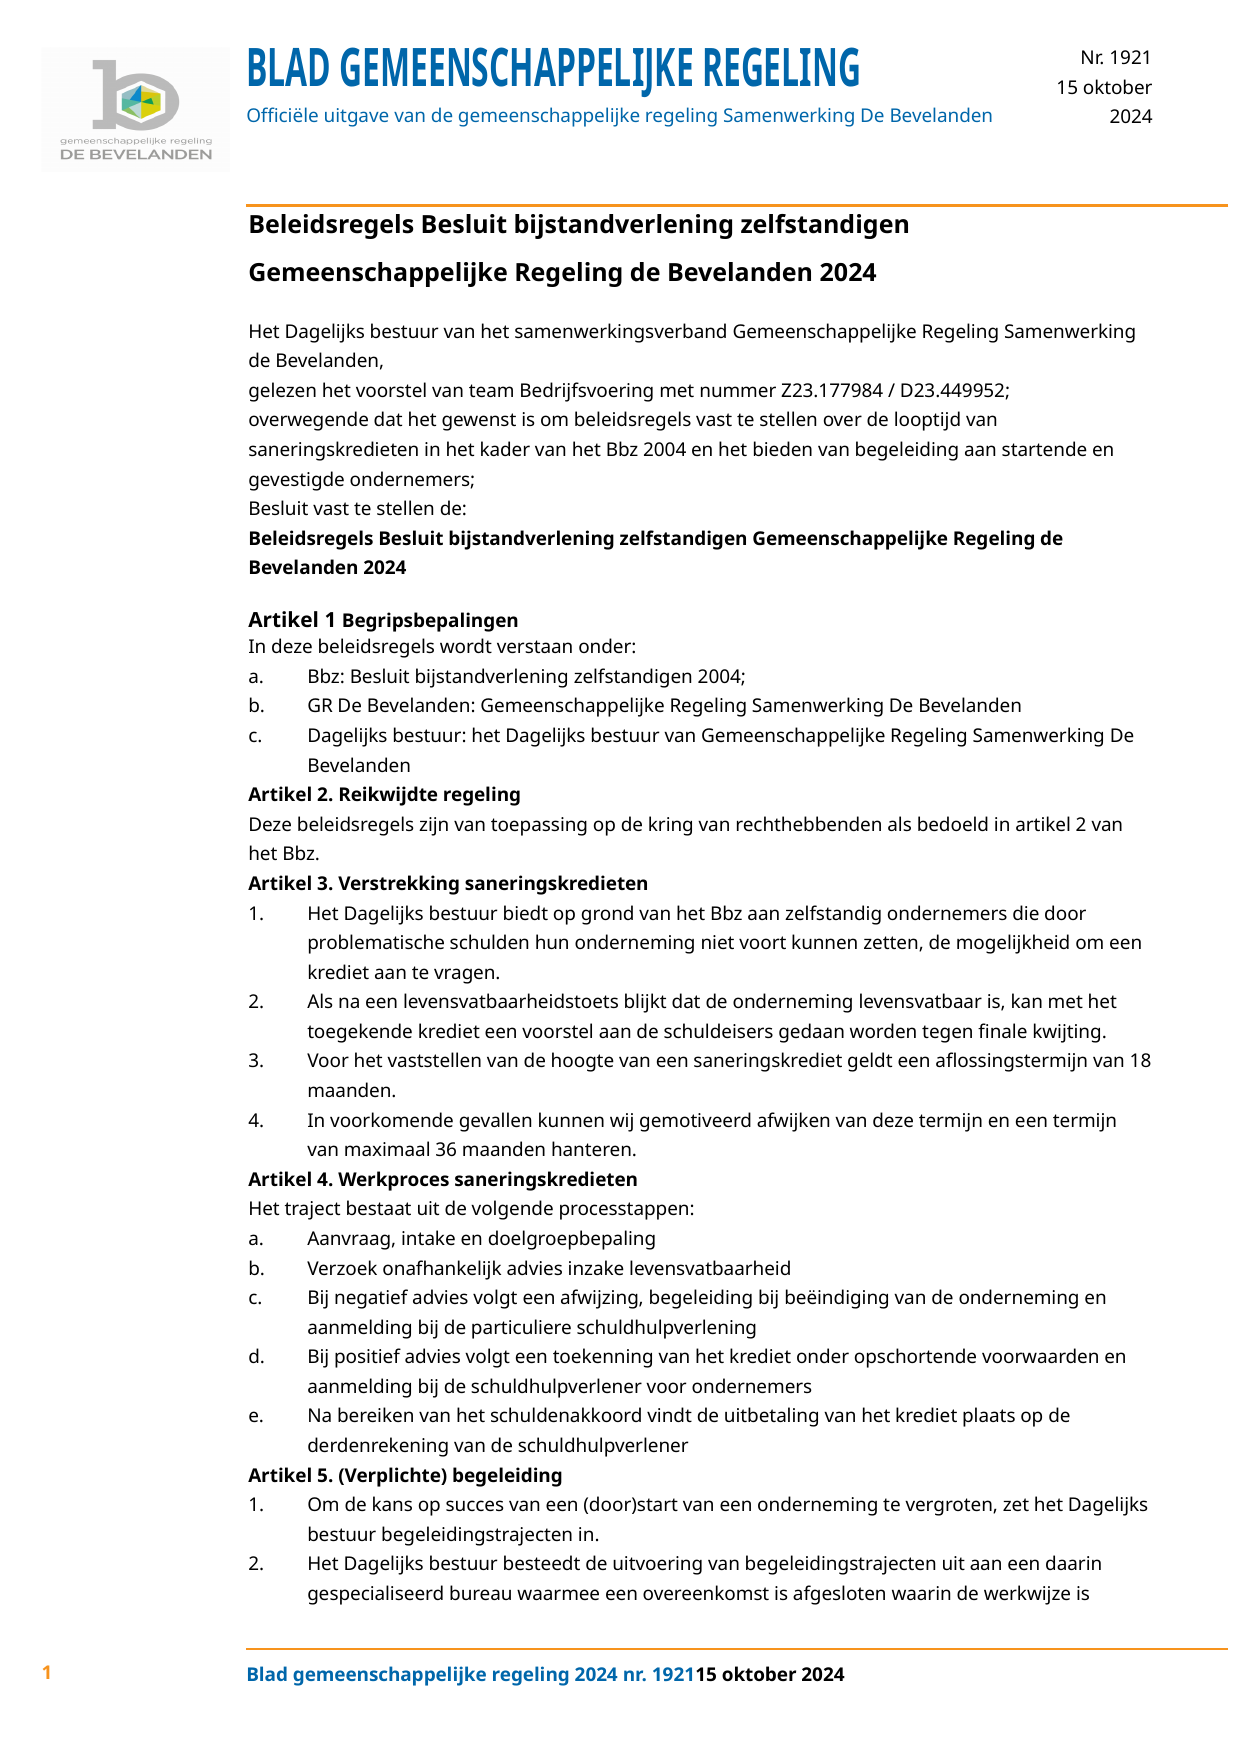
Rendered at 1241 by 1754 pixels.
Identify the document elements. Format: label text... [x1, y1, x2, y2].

list Voor het vaststellen van de hoogte van een saneringskrediet geldt een aflossingstermijn van 18 maanden. [248, 1048, 1152, 1103]
list Als na een levensvatbaarheidstoets blijkt dat de onderneming levensvatbaar is, kan met het toegekende krediet een voorstel aan de schuldeisers gedaan worden tegen finale kwijting. [248, 988, 1152, 1044]
text Het traject bestaat uit de volgende processtappen: [248, 1196, 1152, 1221]
list Om de kans op succes van een (door)start van een onderneming te vergroten, zet het Dagelijks bestuur begeleidingstrajecten in. [248, 1491, 1152, 1547]
text Artikel 4. Werkproces saneringskredieten [248, 1166, 1152, 1192]
list Bij positief advies volgt een toekenning van het krediet onder opschortende voorwaarden en aanmelding bij de schuldhulpverlener voor ondernemers [248, 1343, 1152, 1399]
text overwegende dat het gewenst is om beleidsregels vast te stellen over de looptijd van saneringskredieten in het kader van het Bbz 2004 en het bieden van begeleiding aan startende en gevestigde ondernemers; [248, 407, 1152, 492]
list Dagelijks bestuur: het Dagelijks bestuur van Gemeenschappelijke Regeling Samenwerking De Bevelanden [248, 722, 1152, 777]
list Het Dagelijks bestuur biedt op grond van het Bbz aan zelfstandig ondernemers die door problematische schulden hun onderneming niet voort kunnen zetten, de mogelijkheid om een krediet aan te vragen. [248, 900, 1152, 984]
text Artikel 1 Begripsbepalingen [248, 605, 1152, 633]
text Artikel 5. (Verplichte) begeleiding [248, 1462, 1152, 1487]
list Na bereiken van het schuldenakkoord vindt de uitbetaling van het krediet plaats op de derdenrekening van de schuldhulpverlener [248, 1403, 1152, 1458]
text Deze beleidsregels zijn van toepassing op de kring van rechthebbenden als bedoeld in artikel 2 van het Bbz. [248, 811, 1152, 866]
list Het Dagelijks bestuur besteedt de uitvoering van begeleidingstrajecten uit aan een daarin gespecialiseerd bureau waarmee een overeenkomst is afgesloten waarin de werkwijze is [248, 1551, 1152, 1606]
text gelezen het voorstel van team Bedrijfsvoering met nummer Z23.177984 / D23.449952; [248, 377, 1152, 403]
list GR De Bevelanden: Gemeenschappelijke Regeling Samenwerking De Bevelanden [248, 693, 1152, 718]
text Artikel 3. Verstrekking saneringskredieten [248, 870, 1152, 896]
list In voorkomende gevallen kunnen wij gemotiveerd afwijken van deze termijn en een termijn van maximaal 36 maanden hanteren. [248, 1107, 1152, 1162]
list Aanvraag, intake en doelgroepbepaling [248, 1225, 1152, 1251]
text Artikel 2. Reikwijdte regeling [248, 781, 1152, 807]
text In deze beleidsregels wordt verstaan onder: [248, 633, 1152, 659]
text Beleidsregels Besluit bijstandverlening zelfstandigen Gemeenschappelijke Regeling de Bevelanden 2024 [248, 525, 1152, 580]
list Bbz: Besluit bijstandverlening zelfstandigen 2004; [248, 663, 1152, 689]
text Besluit vast te stellen de: [248, 495, 1152, 521]
list Verzoek onafhankelijk advies inzake levensvatbaarheid [248, 1255, 1152, 1280]
picture [41, 47, 231, 172]
text Het Dagelijks bestuur van het samenwerkingsverband Gemeenschappelijke Regeling Samenwerking de Bevelanden, [248, 318, 1152, 373]
list Bij negatief advies volgt een afwijzing, begeleiding bij beëindiging van de onderneming en aanmelding bij de particuliere schuldhulpverlening [248, 1284, 1152, 1339]
text Beleidsregels Besluit bijstandverlening zelfstandigen Gemeenschappelijke Regeling de Bevelanden 2024 [248, 207, 1152, 288]
